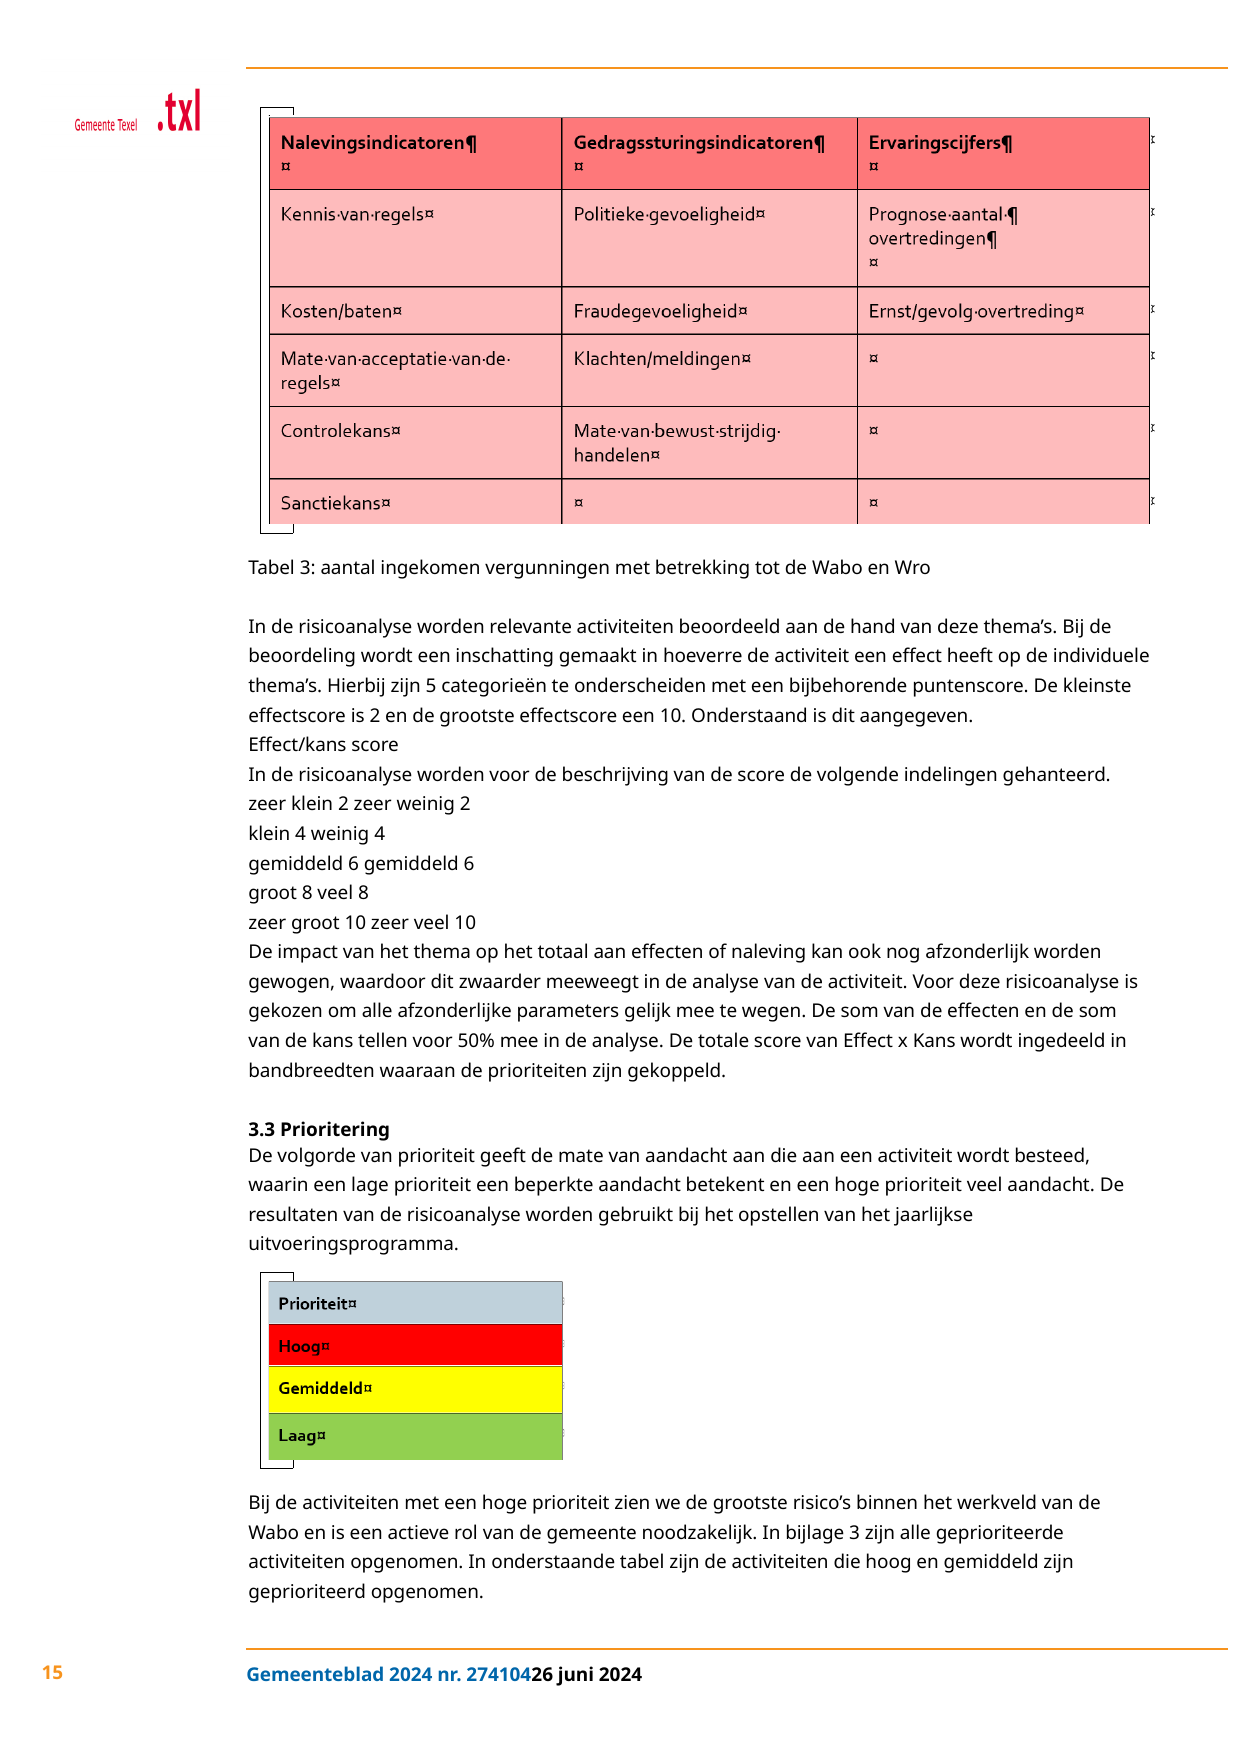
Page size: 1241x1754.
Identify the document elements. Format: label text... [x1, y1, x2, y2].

picture [41, 47, 231, 172]
text De volgorde van prioriteit geeft de mate van aandacht aan die aan een activiteit wordt besteed, waarin een lage prioriteit een beperkte aandacht betekent en een hoge prioriteit veel aandacht. De resultaten van de risicoanalyse worden gebruikt bij het opstellen van het jaarlijkse uitvoeringsprogramma. [248, 1142, 1152, 1256]
text In de risicoanalyse worden voor de beschrijving van de score de volgende indelingen gehanteerd. [248, 761, 1152, 787]
text Effect/kans score [248, 731, 1152, 757]
text Tabel 3: aantal ingekomen vergunningen met betrekking tot de Wabo en Wro [248, 554, 1152, 580]
text De impact van het thema op het totaal aan effecten of naleving kan ook nog afzonderlijk worden gewogen, waardoor dit zwaarder meeweegt in de analyse van de activiteit. Voor deze risicoanalyse is gekozen om alle afzonderlijke parameters gelijk mee te wegen. De som van de effecten en de som van de kans tellen voor 50% mee in de analyse. De totale score van Effect x Kans wordt ingedeeld in bandbreedten waaraan de prioriteiten zijn gekoppeld. [248, 938, 1152, 1083]
text klein 4 weinig 4 [248, 820, 1152, 846]
text zeer klein 2 zeer weinig 2 [248, 791, 1152, 816]
picture [268, 115, 1155, 524]
text In de risicoanalyse worden relevante activiteiten beoordeeld aan de hand van deze thema’s. Bij de beoordeling wordt een inschatting gemaakt in hoeverre de activiteit een effect heeft op de individuele thema’s. Hierbij zijn 5 categorieën te onderscheiden met een bijbehorende puntenscore. De kleinste effectscore is 2 en de grootste effectscore een 10. Onderstaand is dit aangegeven. [248, 613, 1152, 728]
text Bij de activiteiten met een hoge prioriteit zien we de grootste risico’s binnen het werkveld van de Wabo en is een actieve rol van de gemeente noodzakelijk. In bijlage 3 zijn alle geprioriteerde activiteiten opgenomen. In onderstaande tabel zijn de activiteiten die hoog en gemiddeld zijn geprioriteerd opgenomen. [248, 1489, 1152, 1604]
text 3.3 Prioritering [248, 1116, 1152, 1142]
picture [268, 1281, 565, 1460]
text gemiddeld 6 gemiddeld 6 [248, 850, 1152, 876]
text zeer groot 10 zeer veel 10 [248, 909, 1152, 935]
text groot 8 veel 8 [248, 879, 1152, 905]
